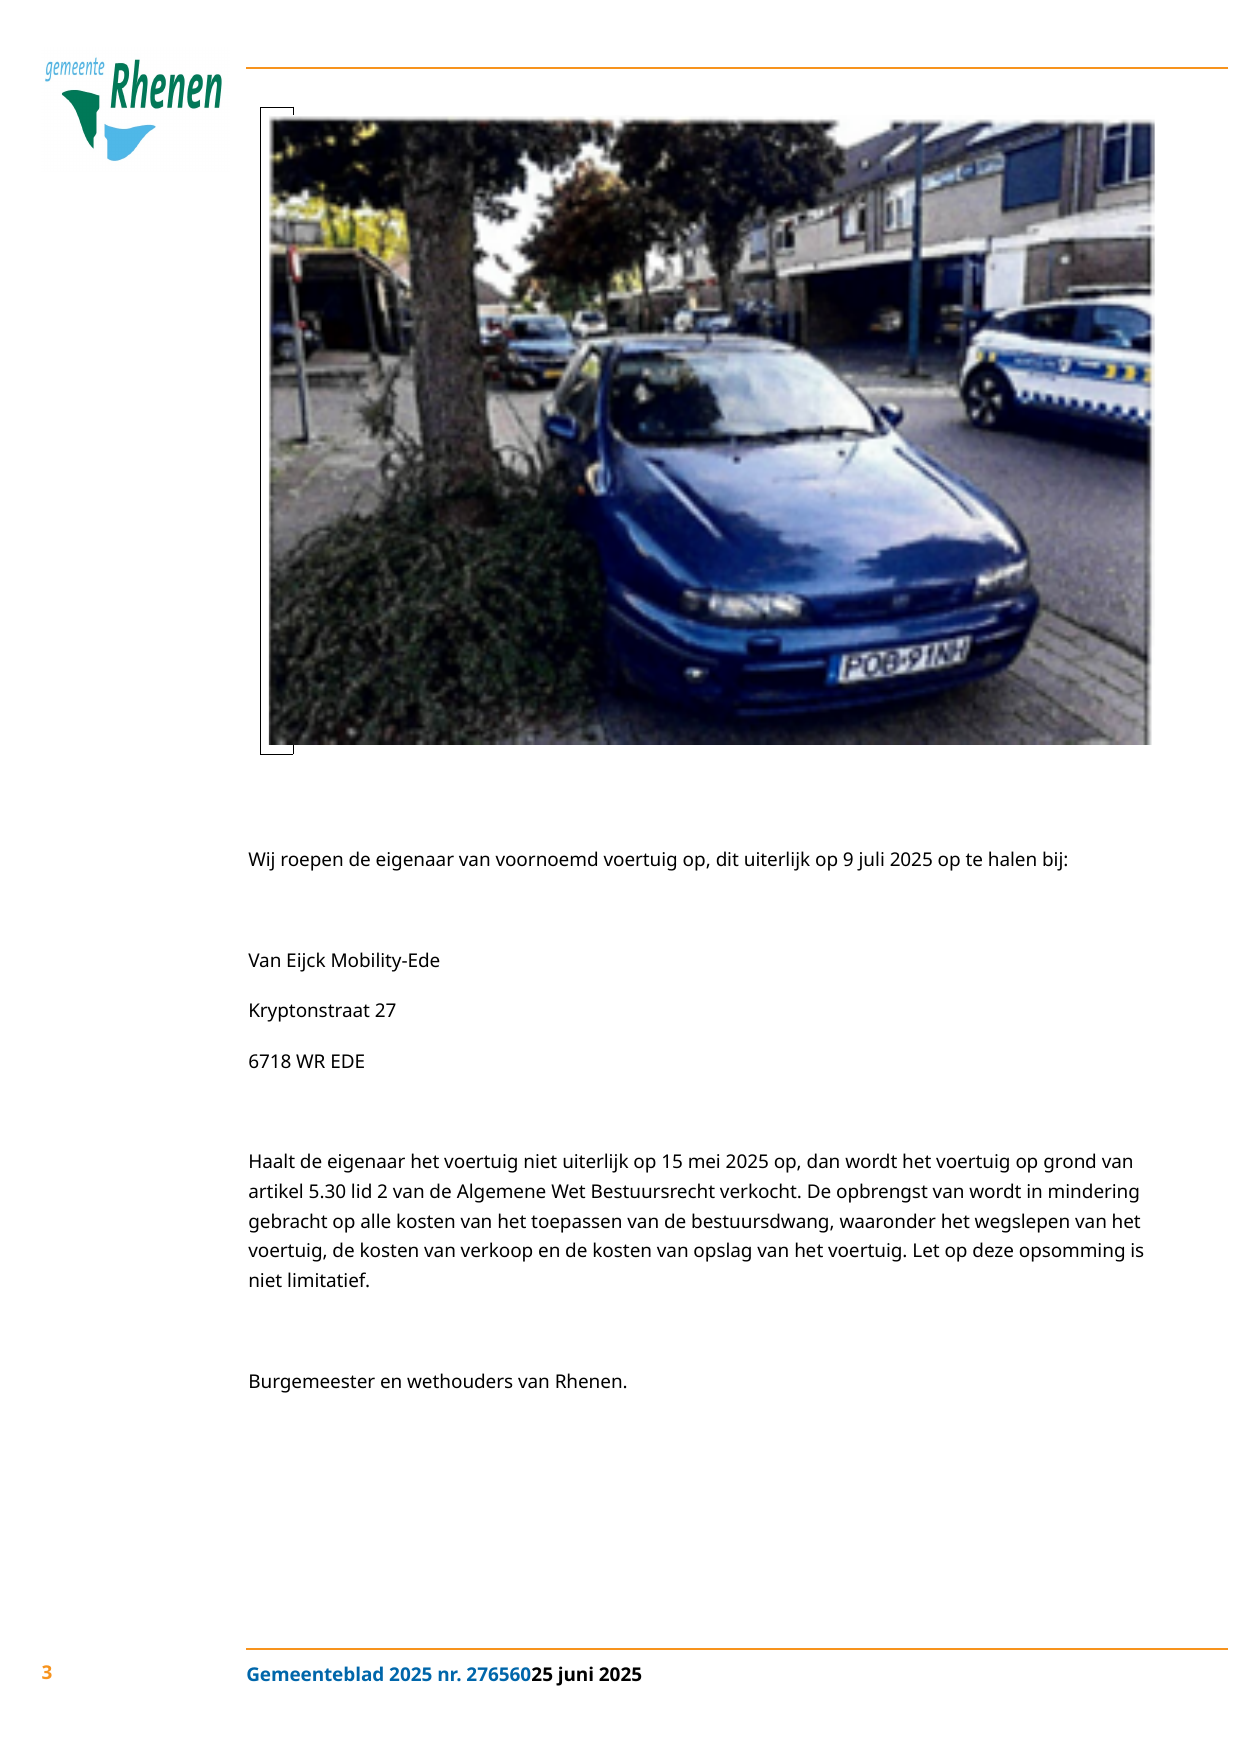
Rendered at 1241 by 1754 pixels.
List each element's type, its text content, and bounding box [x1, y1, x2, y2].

picture [268, 115, 1155, 745]
text Wij roepen de eigenaar van voornoemd voertuig op, dit uiterlijk op 9 juli 2025 op te halen bij: [248, 846, 1152, 872]
text 6718 WR EDE [248, 1048, 1152, 1073]
text Burgemeester en wethouders van Rhenen. [248, 1368, 1152, 1393]
text Kryptonstraat 27 [248, 997, 1152, 1023]
text Haalt de eigenaar het voertuig niet uiterlijk op 15 mei 2025 op, dan wordt het voertuig op grond van artikel 5.30 lid 2 van de Algemene Wet Bestuursrecht verkocht. De opbrengst van wordt in mindering gebracht op alle kosten van het toepassen van de bestuursdwang, waaronder het wegslepen van het voertuig, de kosten van verkoop en de kosten van opslag van het voertuig. Let op deze opsomming is niet limitatief. [248, 1149, 1152, 1293]
picture [41, 47, 231, 172]
text Van Eijck Mobility-Ede [248, 947, 1152, 973]
